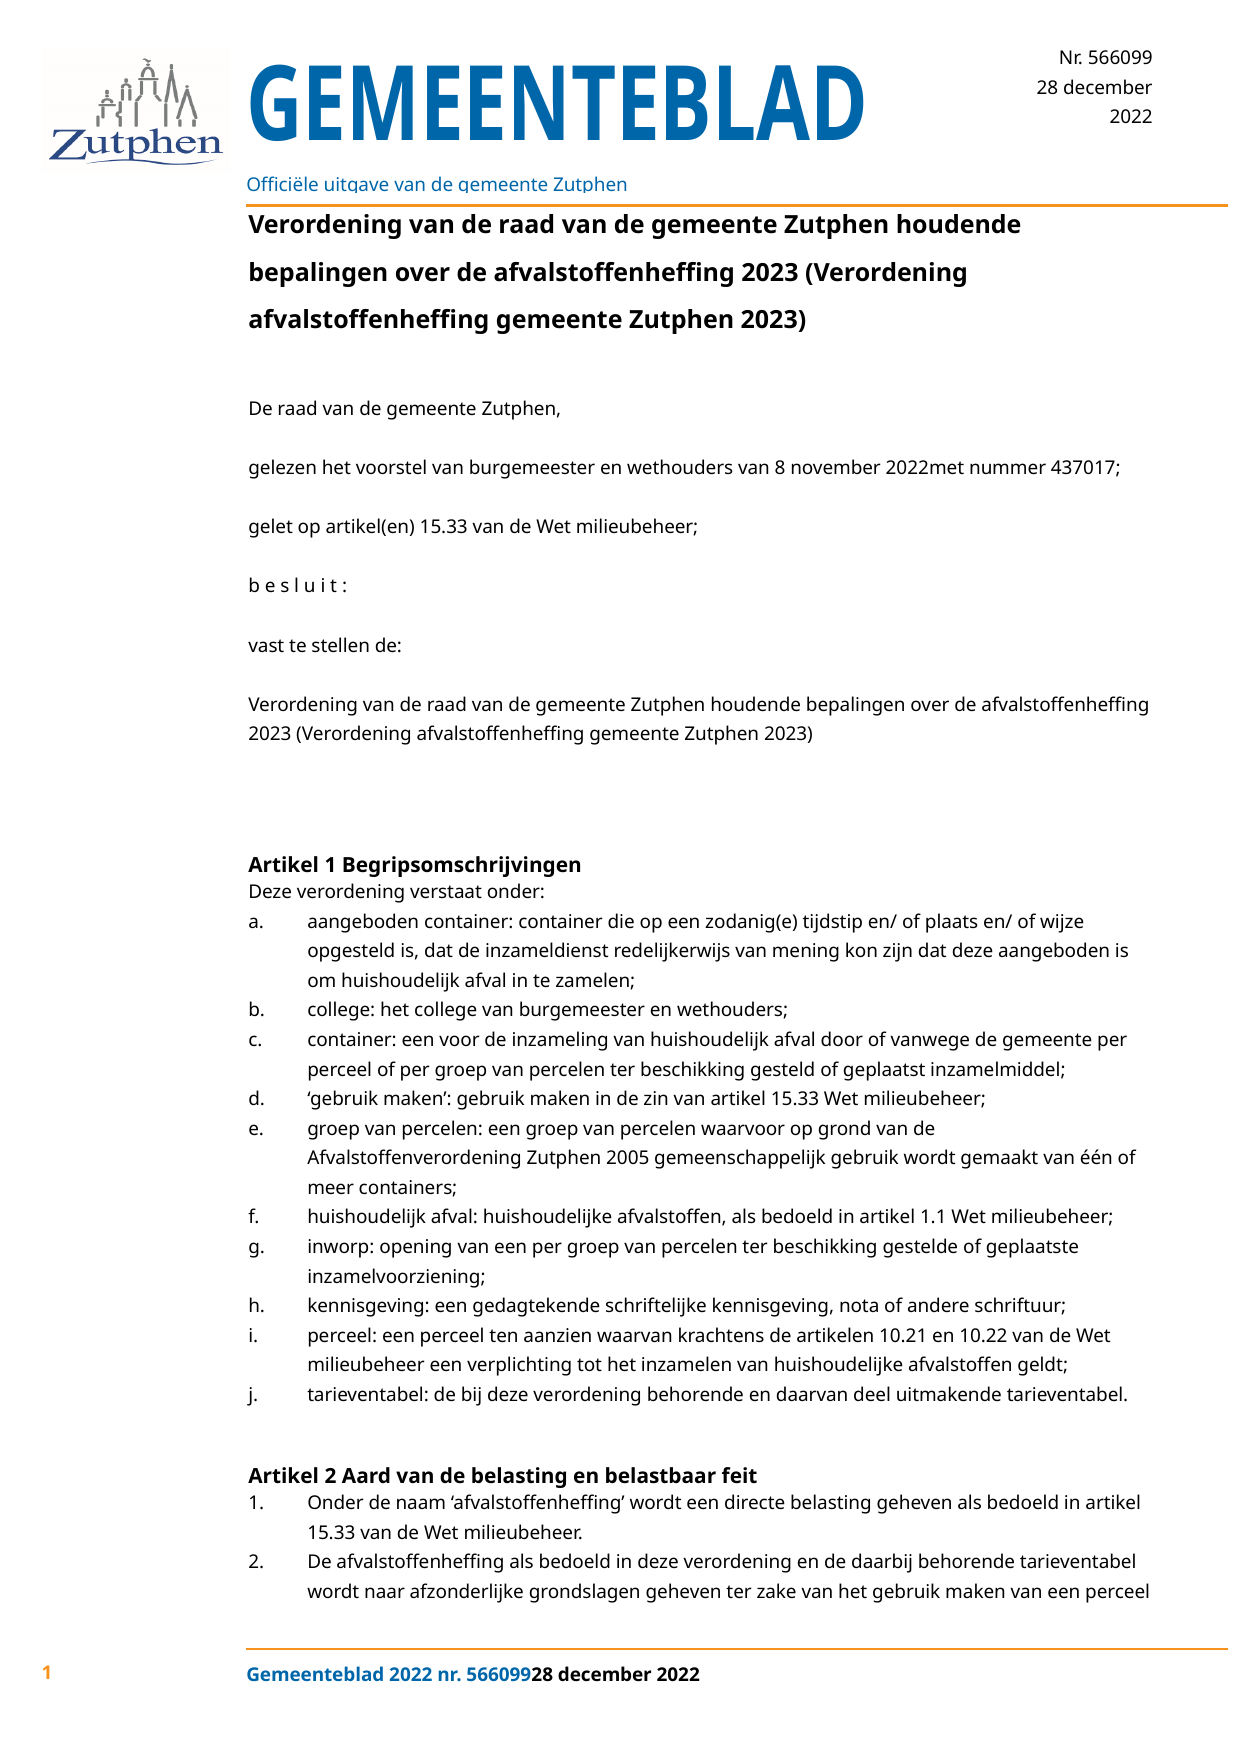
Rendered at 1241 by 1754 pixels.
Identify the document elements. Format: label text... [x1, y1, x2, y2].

list kennisgeving: een gedagtekende schriftelijke kennisgeving, nota of andere schriftuur; [248, 1292, 1152, 1318]
list container: een voor de inzameling van huishoudelijk afval door of vanwege de gemeente per perceel of per groep van percelen ter beschikking gesteld of geplaatst inzamelmiddel; [248, 1026, 1152, 1081]
list groep van percelen: een groep van percelen waarvoor op grond van de Afvalstoffenverordening Zutphen 2005 gemeenschappelijk gebruik wordt gemaakt van één of meer containers; [248, 1115, 1152, 1200]
text Deze verordening verstaat onder: [248, 878, 1152, 904]
text Artikel 1 Begripsomschrijvingen [248, 850, 1152, 878]
list inworp: opening van een per groep van percelen ter beschikking gestelde of geplaatste inzamelvoorziening; [248, 1233, 1152, 1288]
list Onder de naam ‘afvalstoffenheffing’ wordt een directe belasting geheven als bedoeld in artikel 15.33 van de Wet milieubeheer. [248, 1489, 1152, 1545]
text gelezen het voorstel van burgemeester en wethouders van 8 november 2022met nummer 437017; [248, 454, 1152, 480]
list De afvalstoffenheffing als bedoeld in deze verordening en de daarbij behorende tarieventabel wordt naar afzonderlijke grondslagen geheven ter zake van het gebruik maken van een perceel [248, 1549, 1152, 1604]
list tarieventabel: de bij deze verordening behorende en daarvan deel uitmakende tarieventabel. [248, 1381, 1152, 1407]
text Verordening van de raad van de gemeente Zutphen houdende bepalingen over de afvalstoffenheffing 2023 (Verordening afvalstoffenheffing gemeente Zutphen 2023) [248, 207, 1152, 336]
list aangeboden container: container die op een zodanig(e) tijdstip en/ of plaats en/ of wijze opgesteld is, dat de inzameldienst redelijkerwijs van mening kon zijn dat deze aangeboden is om huishoudelijk afval in te zamelen; [248, 908, 1152, 993]
picture [41, 47, 231, 172]
list perceel: een perceel ten aanzien waarvan krachtens de artikelen 10.21 en 10.22 van de Wet milieubeheer een verplichting tot het inzamelen van huishoudelijke afvalstoffen geldt; [248, 1322, 1152, 1377]
text Artikel 2 Aard van de belasting en belastbaar feit [248, 1461, 1152, 1489]
list huishoudelijk afval: huishoudelijke afvalstoffen, als bedoeld in artikel 1.1 Wet milieubeheer; [248, 1204, 1152, 1229]
text De raad van de gemeente Zutphen, [248, 395, 1152, 421]
text vast te stellen de: [248, 632, 1152, 657]
text gelet op artikel(en) 15.33 van de Wet milieubeheer; [248, 513, 1152, 539]
text Verordening van de raad van de gemeente Zutphen houdende bepalingen over de afvalstoffenheffing 2023 (Verordening afvalstoffenheffing gemeente Zutphen 2023) [248, 691, 1152, 746]
list college: het college van burgemeester en wethouders; [248, 997, 1152, 1022]
list ‘gebruik maken’: gebruik maken in de zin van artikel 15.33 Wet milieubeheer; [248, 1085, 1152, 1111]
text b e s l u i t : [248, 573, 1152, 598]
